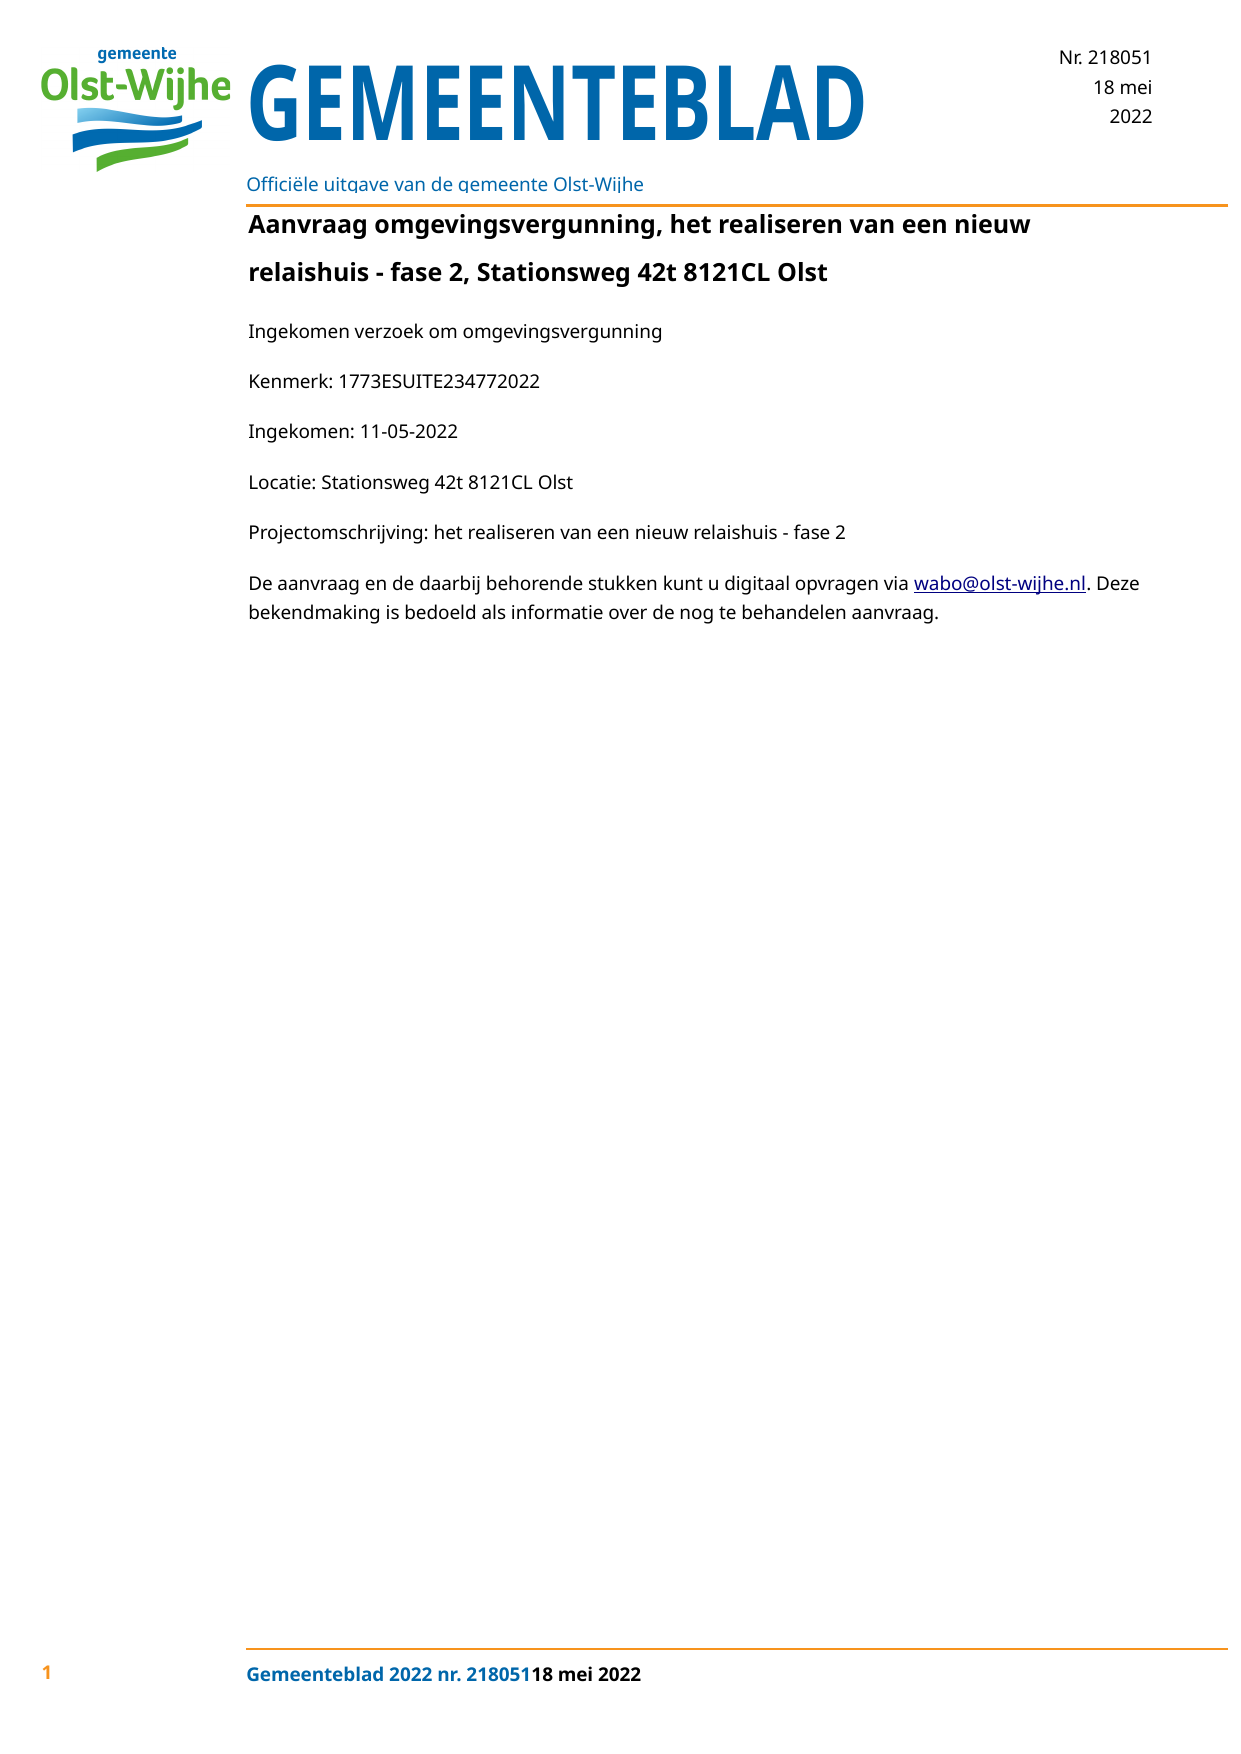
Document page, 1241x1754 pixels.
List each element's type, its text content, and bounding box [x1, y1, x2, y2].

text Ingekomen verzoek om omgevingsvergunning [248, 318, 1152, 344]
text Aanvraag omgevingsvergunning, het realiseren van een nieuw relaishuis - fase 2, Stationsweg 42t 8121CL Olst [248, 207, 1152, 288]
text Projectomschrijving: het realiseren van een nieuw relaishuis - fase 2 [248, 519, 1152, 545]
text De aanvraag en de daarbij behorende stukken kunt u digitaal opvragen via wabo@olst-wijhe.nl. Deze bekendmaking is bedoeld als informatie over de nog te behandelen aanvraag. [248, 570, 1152, 625]
text Locatie: Stationsweg 42t 8121CL Olst [248, 469, 1152, 495]
text Ingekomen: 11-05-2022 [248, 419, 1152, 444]
text Kenmerk: 1773ESUITE234772022 [248, 368, 1152, 394]
picture [41, 47, 231, 172]
